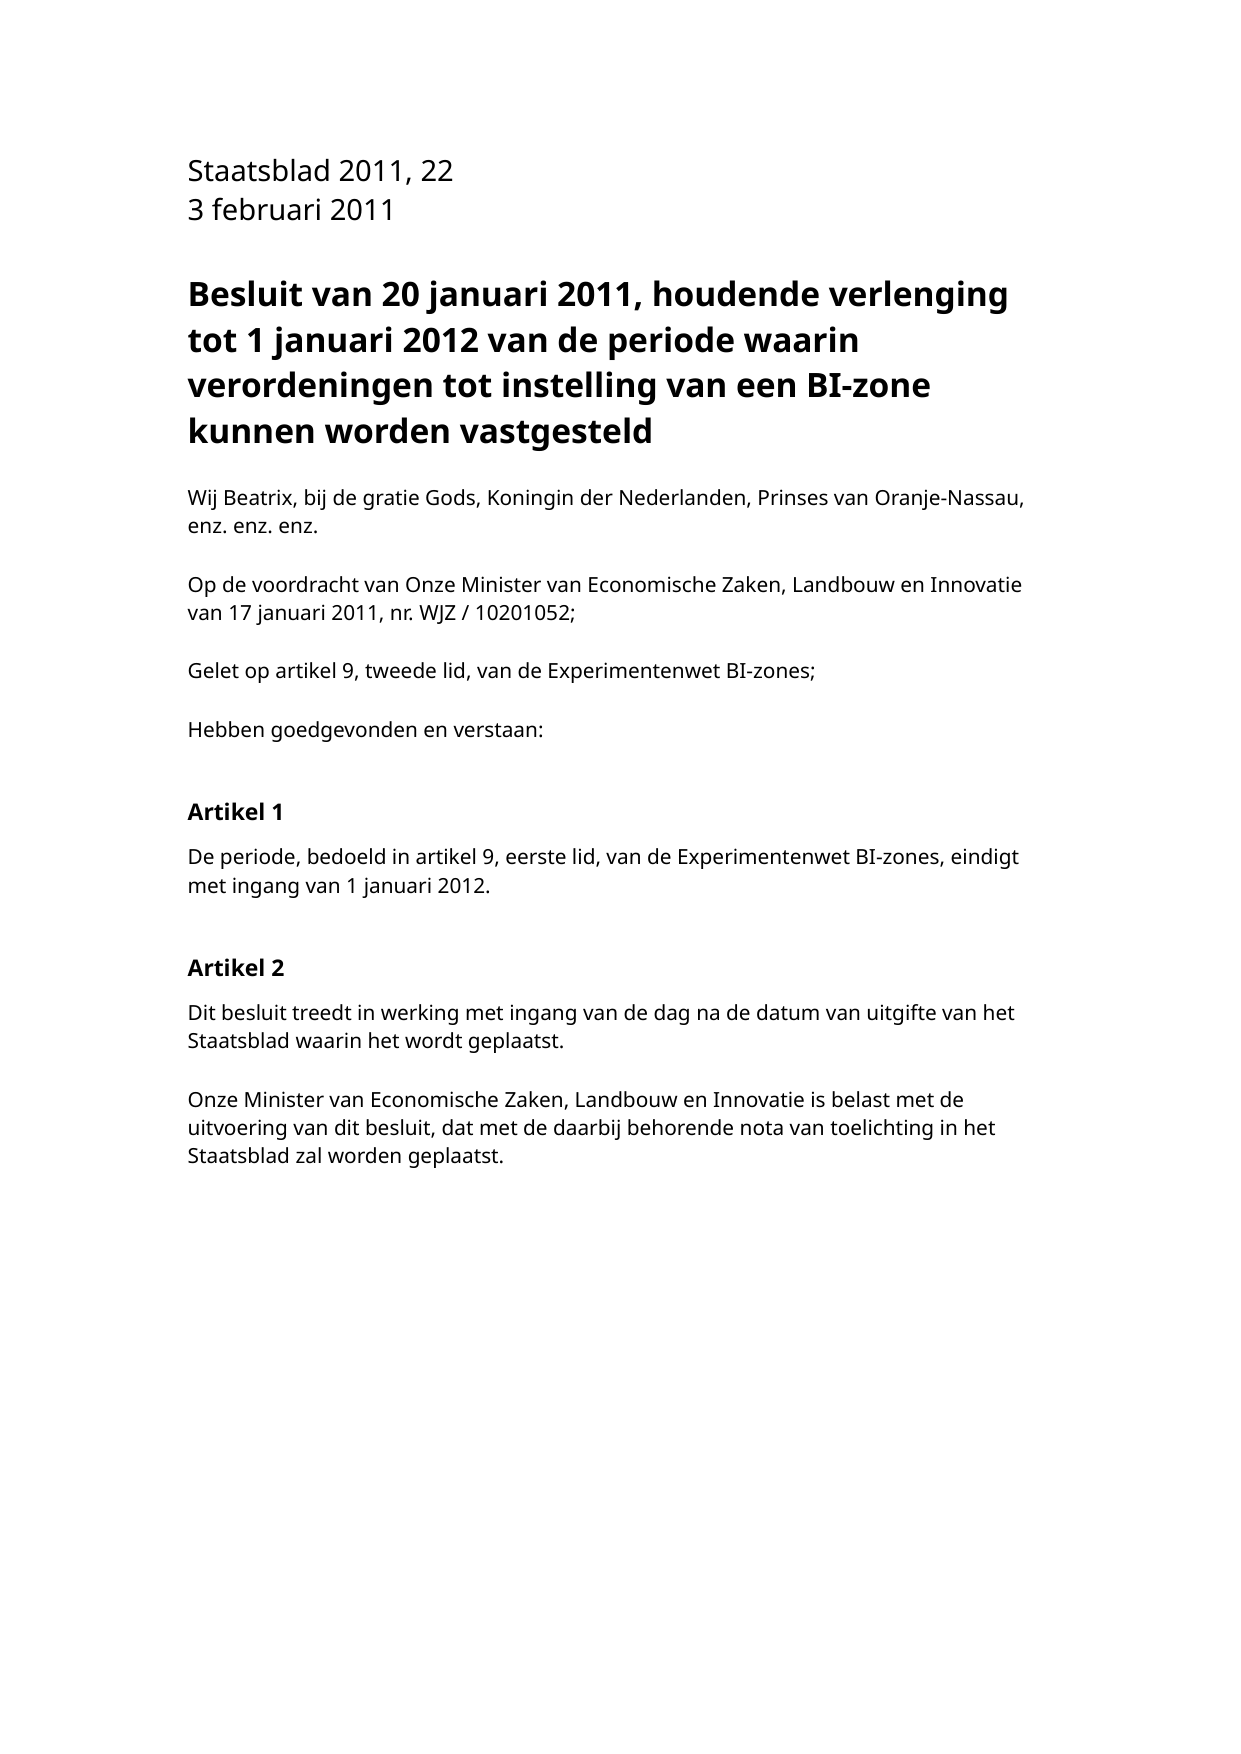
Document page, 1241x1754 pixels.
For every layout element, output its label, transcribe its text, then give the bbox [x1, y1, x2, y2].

subtitle Besluit van 20 januari 2011, houdende verlenging tot 1 januari 2012 van de periode waarin verordeningen tot instelling van een BI-zone kunnen worden vastgesteld [187, 271, 1053, 453]
subtitle Artikel 1 [187, 796, 1053, 827]
subtitle Artikel 2 [187, 952, 1053, 983]
text Wij Beatrix, bij de gratie Gods, Koningin der Nederlanden, Prinses van Oranje-Nassau, enz. enz. enz. [187, 483, 1053, 540]
text De periode, bedoeld in artikel 9, eerste lid, van de Experimentenwet BI-zones, eindigt met ingang van 1 januari 2012. [187, 842, 1053, 899]
text Onze Minister van Economische Zaken, Landbouw en Innovatie is belast met de uitvoering van dit besluit, dat met de daarbij behorende nota van toelichting in het Staatsblad zal worden geplaatst. [187, 1085, 1053, 1170]
text Dit besluit treedt in werking met ingang van de dag na de datum van uitgifte van het Staatsblad waarin het wordt geplaatst. [187, 998, 1053, 1055]
text Hebben goedgevonden en verstaan: [187, 715, 1053, 743]
text Op de voordracht van Onze Minister van Economische Zaken, Landbouw en Innovatie van 17 januari 2011, nr. WJZ / 10201052; [187, 570, 1053, 627]
text 3 februari 2011 [187, 190, 1053, 229]
text Staatsblad 2011, 22 [187, 150, 1053, 190]
text Gelet op artikel 9, tweede lid, van de Experimentenwet BI-zones; [187, 657, 1053, 685]
